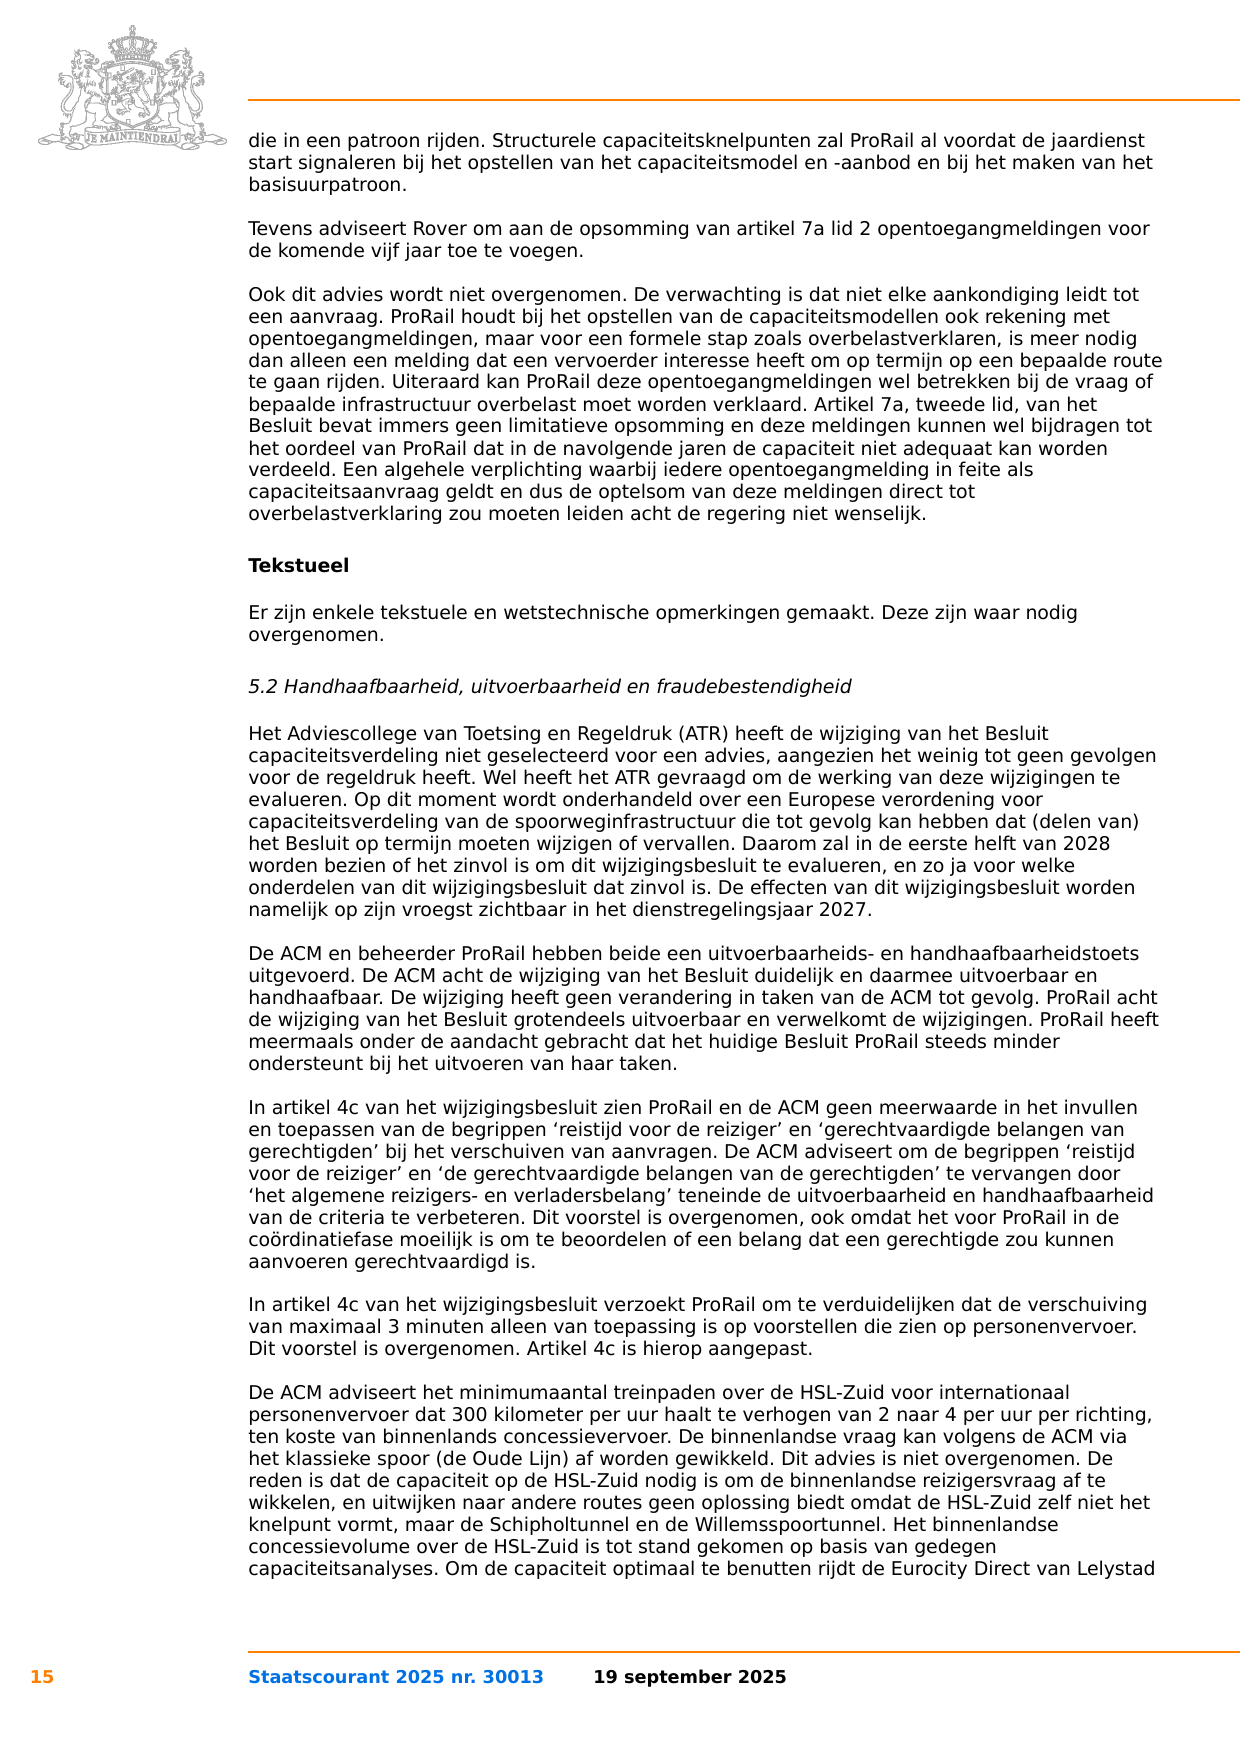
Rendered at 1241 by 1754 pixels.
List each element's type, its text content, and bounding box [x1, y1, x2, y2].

text Er zijn enkele tekstuele en wetstechnische opmerkingen gemaakt. Deze zijn waar nodig overgenomen. [248, 602, 1163, 646]
text die in een patroon rijden. Structurele capaciteitsknelpunten zal ProRail al voordat de jaardienst start signaleren bij het opstellen van het capaciteitsmodel en -aanbod en bij het maken van het basisuurpatroon. [248, 130, 1163, 196]
text Ook dit advies wordt niet overgenomen. De verwachting is dat niet elke aankondiging leidt tot een aanvraag. ProRail houdt bij het opstellen van de capaciteitsmodellen ook rekening met opentoegangmeldingen, maar voor een formele stap zoals overbelastverklaren, is meer nodig dan alleen een melding dat een vervoerder interesse heeft om op termijn op een bepaalde route te gaan rijden. Uiteraard kan ProRail deze opentoegangmeldingen wel betrekken bij de vraag of bepaalde infrastructuur overbelast moet worden verklaard. Artikel 7a, tweede lid, van het Besluit bevat immers geen limitatieve opsomming en deze meldingen kunnen wel bijdragen tot het oordeel van ProRail dat in de navolgende jaren de capaciteit niet adequaat kan worden verdeeld. Een algehele verplichting waarbij iedere opentoegangmelding in feite als capaciteitsaanvraag geldt en dus de optelsom van deze meldingen direct tot overbelastverklaring zou moeten leiden acht de regering niet wenselijk. [248, 283, 1163, 525]
text De ACM adviseert het minimumaantal treinpaden over de HSL-Zuid voor internationaal personenvervoer dat 300 kilometer per uur haalt te verhogen van 2 naar 4 per uur per richting, ten koste van binnenlands concessievervoer. De binnenlandse vraag kan volgens de ACM via het klassieke spoor (de Oude Lijn) af worden gewikkeld. Dit advies is niet overgenomen. De reden is dat de capaciteit op de HSL-Zuid nodig is om de binnenlandse reizigersvraag af te wikkelen, en uitwijken naar andere routes geen oplossing biedt omdat de HSL-Zuid zelf niet het knelpunt vormt, maar de Schipholtunnel en de Willemsspoortunnel. Het binnenlandse concessievolume over de HSL-Zuid is tot stand gekomen op basis van gedegen capaciteitsanalyses. Om de capaciteit optimaal te benutten rijdt de Eurocity Direct van Lelystad [248, 1382, 1163, 1580]
subtitle Tekstueel [248, 555, 1163, 577]
text In artikel 4c van het wijzigingsbesluit verzoekt ProRail om te verduidelijken dat de verschuiving van maximaal 3 minuten alleen van toepassing is op voorstellen die zien op personenvervoer. Dit voorstel is overgenomen. Artikel 4c is hierop aangepast. [248, 1294, 1163, 1360]
subtitle 5.2 Handhaafbaarheid, uitvoerbaarheid en fraudebestendigheid [248, 676, 1163, 698]
text Het Adviescollege van Toetsing en Regeldruk (ATR) heeft de wijziging van het Besluit capaciteitsverdeling niet geselecteerd voor een advies, aangezien het weinig tot geen gevolgen voor de regeldruk heeft. Wel heeft het ATR gevraagd om de werking van deze wijzigingen te evalueren. Op dit moment wordt onderhandeld over een Europese verordening voor capaciteitsverdeling van de spoorweginfrastructuur die tot gevolg kan hebben dat (delen van) het Besluit op termijn moeten wijzigen of vervallen. Daarom zal in de eerste helft van 2028 worden bezien of het zinvol is om dit wijzigingsbesluit te evalueren, en zo ja voor welke onderdelen van dit wijzigingsbesluit dat zinvol is. De effecten van dit wijzigingsbesluit worden namelijk op zijn vroegst zichtbaar in het dienstregelingsjaar 2027. [248, 723, 1163, 921]
picture [38, 25, 227, 150]
text Tevens adviseert Rover om aan de opsomming van artikel 7a lid 2 opentoegangmeldingen voor de komende vijf jaar toe te voegen. [248, 218, 1163, 262]
text In artikel 4c van het wijzigingsbesluit zien ProRail en de ACM geen meerwaarde in het invullen en toepassen van de begrippen ‘reistijd voor de reiziger’ en ‘gerechtvaardigde belangen van gerechtigden’ bij het verschuiven van aanvragen. De ACM adviseert om de begrippen ‘reistijd voor de reiziger’ en ‘de gerechtvaardigde belangen van de gerechtigden’ te vervangen door ‘het algemene reizigers- en verladersbelang’ teneinde de uitvoerbaarheid en handhaafbaarheid van de criteria te verbeteren. Dit voorstel is overgenomen, ook omdat het voor ProRail in de coördinatiefase moeilijk is om te beoordelen of een belang dat een gerechtigde zou kunnen aanvoeren gerechtvaardigd is. [248, 1097, 1163, 1272]
text De ACM en beheerder ProRail hebben beide een uitvoerbaarheids- en handhaafbaarheidstoets uitgevoerd. De ACM acht de wijziging van het Besluit duidelijk en daarmee uitvoerbaar en handhaafbaar. De wijziging heeft geen verandering in taken van de ACM tot gevolg. ProRail acht de wijziging van het Besluit grotendeels uitvoerbaar en verwelkomt de wijzigingen. ProRail heeft meermaals onder de aandacht gebracht dat het huidige Besluit ProRail steeds minder ondersteunt bij het uitvoeren van haar taken. [248, 943, 1163, 1075]
